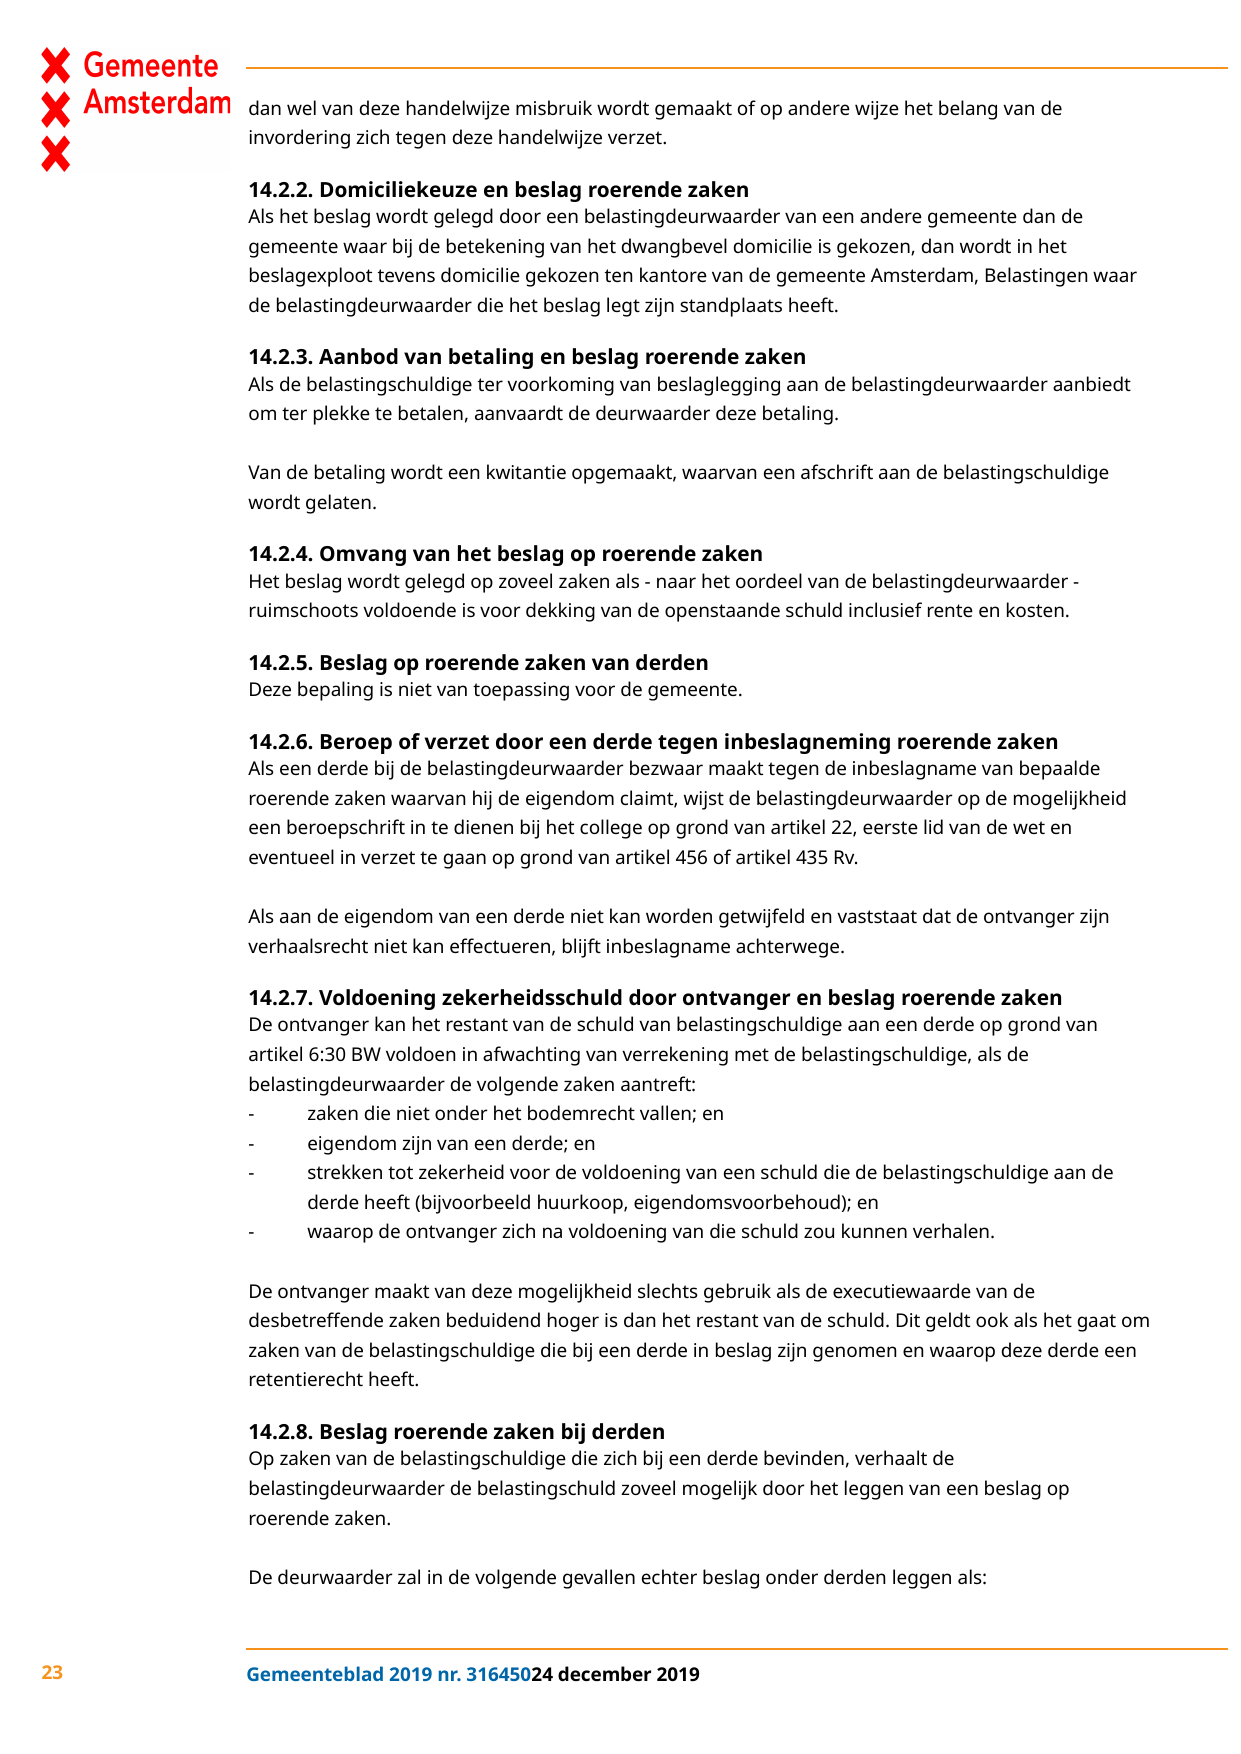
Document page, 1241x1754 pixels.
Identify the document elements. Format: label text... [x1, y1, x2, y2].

text dan wel van deze handelwijze misbruik wordt gemaakt of op andere wijze het belang van de invordering zich tegen deze handelwijze verzet. [248, 95, 1152, 150]
text 14.2.2. Domiciliekeuze en beslag roerende zaken [248, 175, 1152, 203]
text 14.2.4. Omvang van het beslag op roerende zaken [248, 539, 1152, 568]
list eigendom zijn van een derde; en [248, 1130, 1152, 1156]
text 14.2.3. Aanbod van betaling en beslag roerende zaken [248, 342, 1152, 371]
text De ontvanger maakt van deze mogelijkheid slechts gebruik als de executiewaarde van de desbetreffende zaken beduidend hoger is dan het restant van de schuld. Dit geldt ook als het gaat om zaken van de belastingschuldige die bij een derde in beslag zijn genomen en waarop deze derde een retentierecht heeft. [248, 1278, 1152, 1392]
text Deze bepaling is niet van toepassing voor de gemeente. [248, 676, 1152, 702]
text 14.2.5. Beslag op roerende zaken van derden [248, 648, 1152, 676]
text 14.2.8. Beslag roerende zaken bij derden [248, 1417, 1152, 1446]
text Als een derde bij de belastingdeurwaarder bezwaar maakt tegen de inbeslagname van bepaalde roerende zaken waarvan hij de eigendom claimt, wijst de belastingdeurwaarder op de mogelijkheid een beroepschrift in te dienen bij het college op grond van artikel 22, eerste lid van de wet en eventueel in verzet te gaan op grond van artikel 456 of artikel 435 Rv. [248, 755, 1152, 870]
text 14.2.6. Beroep of verzet door een derde tegen inbeslagneming roerende zaken [248, 727, 1152, 755]
text Als het beslag wordt gelegd door een belastingdeurwaarder van een andere gemeente dan de gemeente waar bij de betekening van het dwangbevel domicilie is gekozen, dan wordt in het beslagexploot tevens domicilie gekozen ten kantore van de gemeente Amsterdam, Belastingen waar de belastingdeurwaarder die het beslag legt zijn standplaats heeft. [248, 203, 1152, 318]
text Als de belastingschuldige ter voorkoming van beslaglegging aan de belastingdeurwaarder aanbiedt om ter plekke te betalen, aanvaardt de deurwaarder deze betaling. [248, 371, 1152, 426]
text Van de betaling wordt een kwitantie opgemaakt, waarvan een afschrift aan de belastingschuldige wordt gelaten. [248, 459, 1152, 515]
picture [41, 47, 231, 172]
list strekken tot zekerheid voor de voldoening van een schuld die de belastingschuldige aan de derde heeft (bijvoorbeeld huurkoop, eigendomsvoorbehoud); en [248, 1159, 1152, 1215]
text Als aan de eigendom van een derde niet kan worden getwijfeld en vaststaat dat de ontvanger zijn verhaalsrecht niet kan effectueren, blijft inbeslagname achterwege. [248, 903, 1152, 958]
list waarop de ontvanger zich na voldoening van die schuld zou kunnen verhalen. [248, 1219, 1152, 1244]
text 14.2.7. Voldoening zekerheidsschuld door ontvanger en beslag roerende zaken [248, 983, 1152, 1012]
text De deurwaarder zal in de volgende gevallen echter beslag onder derden leggen als: [248, 1564, 1152, 1589]
text Het beslag wordt gelegd op zoveel zaken als - naar het oordeel van de belastingdeurwaarder - ruimschoots voldoende is voor dekking van de openstaande schuld inclusief rente en kosten. [248, 568, 1152, 623]
list zaken die niet onder het bodemrecht vallen; en [248, 1100, 1152, 1126]
text De ontvanger kan het restant van de schuld van belastingschuldige aan een derde op grond van artikel 6:30 BW voldoen in afwachting van verrekening met de belastingschuldige, als de belastingdeurwaarder de volgende zaken aantreft: [248, 1012, 1152, 1097]
text Op zaken van de belastingschuldige die zich bij een derde bevinden, verhaalt de belastingdeurwaarder de belastingschuld zoveel mogelijk door het leggen van een beslag op roerende zaken. [248, 1446, 1152, 1530]
